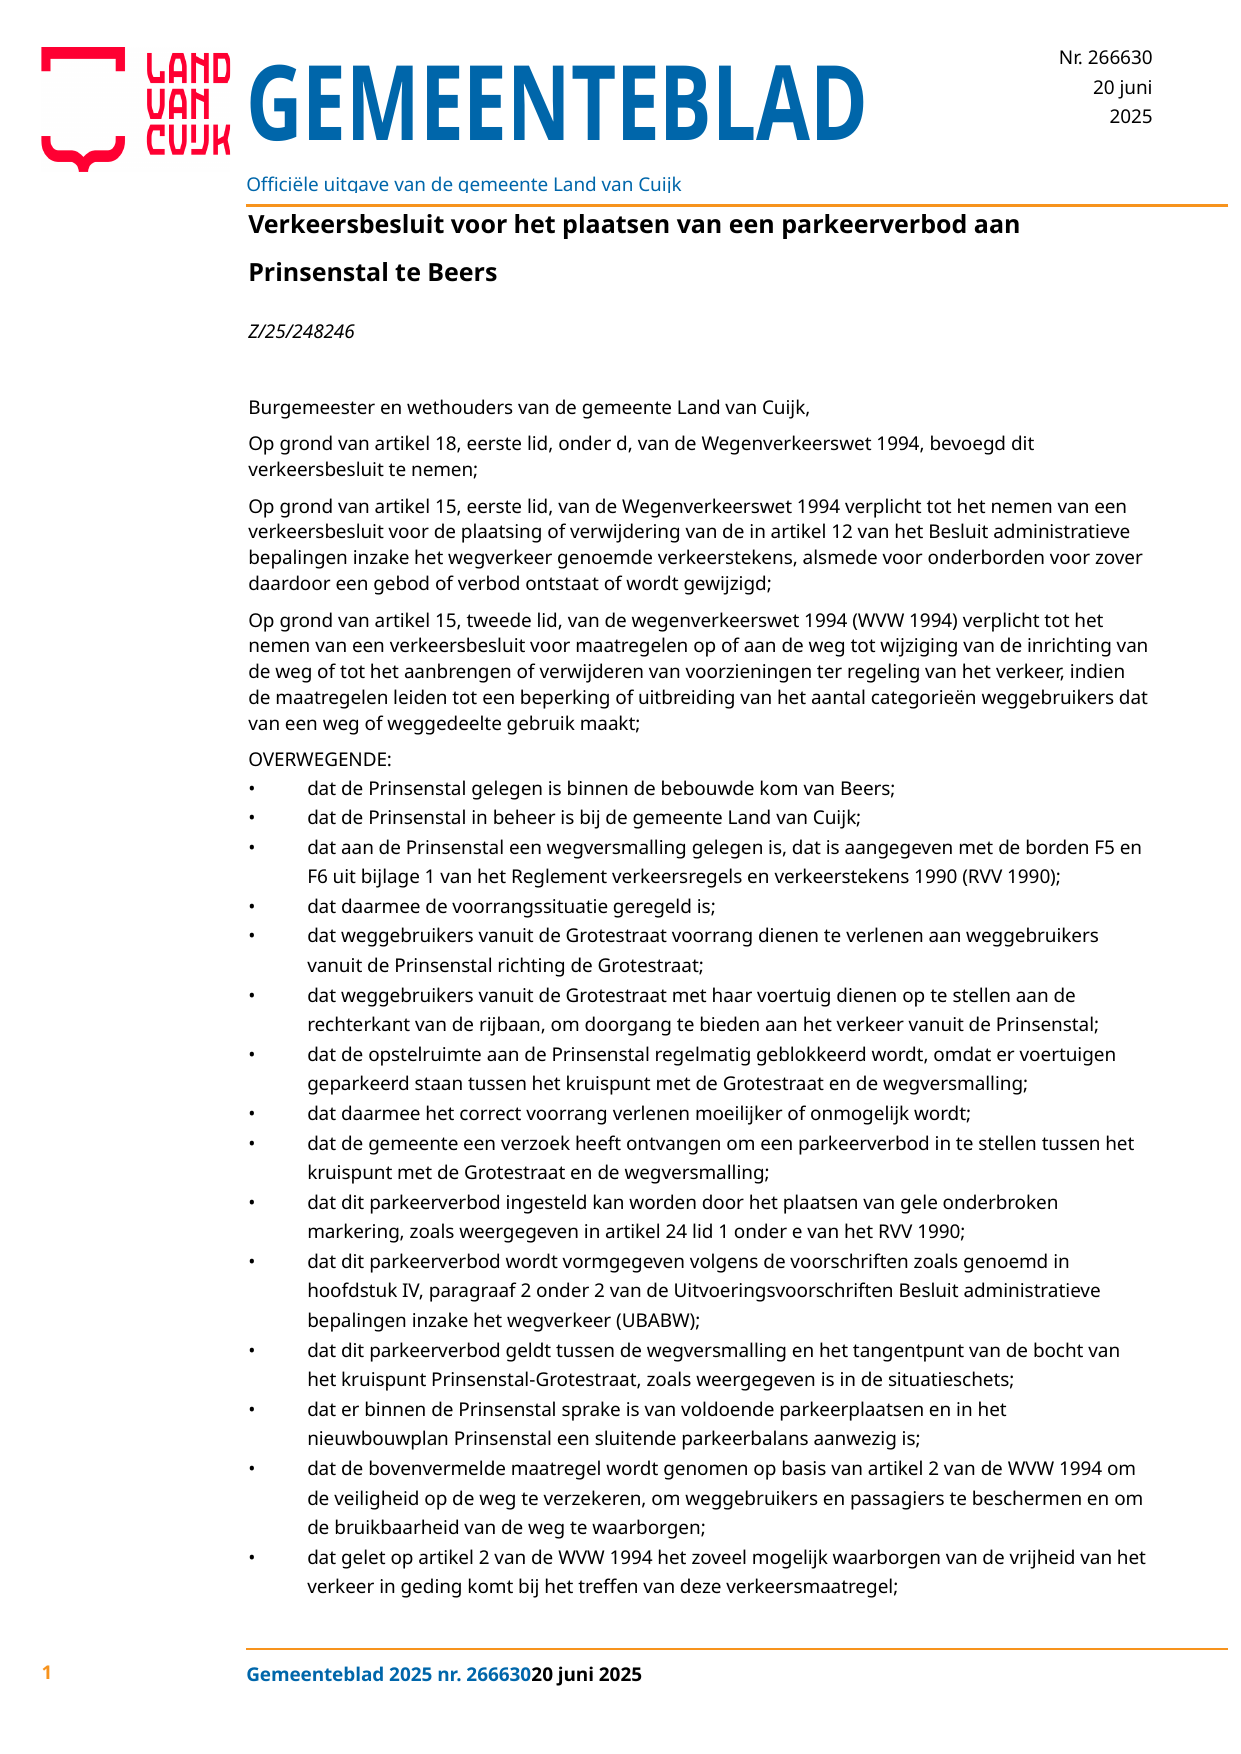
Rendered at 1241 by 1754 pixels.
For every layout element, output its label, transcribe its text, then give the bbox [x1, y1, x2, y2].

list dat de opstelruimte aan de Prinsenstal regelmatig geblokkeerd wordt, omdat er voertuigen geparkeerd staan tussen het kruispunt met de Grotestraat en de wegversmalling; [248, 1041, 1152, 1096]
list dat de gemeente een verzoek heeft ontvangen om een parkeerverbod in te stellen tussen het kruispunt met de Grotestraat en de wegversmalling; [248, 1130, 1152, 1185]
text Op grond van artikel 15, tweede lid, van de wegenverkeerswet 1994 (WVW 1994) verplicht tot het nemen van een verkeersbesluit voor maatregelen op of aan de weg tot wijziging van de inrichting van de weg of tot het aanbrengen of verwijderen van voorzieningen ter regeling van het verkeer, indien de maatregelen leiden tot een beperking of uitbreiding van het aantal categorieën weggebruikers dat van een weg of weggedeelte gebruik maakt; [248, 607, 1152, 736]
text Verkeersbesluit voor het plaatsen van een parkeerverbod aan Prinsenstal te Beers [248, 207, 1152, 288]
list dat aan de Prinsenstal een wegversmalling gelegen is, dat is aangegeven met de borden F5 en F6 uit bijlage 1 van het Reglement verkeersregels en verkeerstekens 1990 (RVV 1990); [248, 834, 1152, 889]
list dat gelet op artikel 2 van de WVW 1994 het zoveel mogelijk waarborgen van de vrijheid van het verkeer in geding komt bij het treffen van deze verkeersmaatregel; [248, 1544, 1152, 1599]
text Op grond van artikel 18, eerste lid, onder d, van de Wegenverkeerswet 1994, bevoegd dit verkeersbesluit te nemen; [248, 431, 1152, 482]
text Z/25/248246 [248, 318, 1152, 344]
list dat dit parkeerverbod geldt tussen de wegversmalling en het tangentpunt van de bocht van het kruispunt Prinsenstal-Grotestraat, zoals weergegeven is in de situatieschets; [248, 1337, 1152, 1392]
list dat de bovenvermelde maatregel wordt genomen op basis van artikel 2 van de WVW 1994 om de veiligheid op de weg te verzekeren, om weggebruikers en passagiers te beschermen en om de bruikbaarheid van de weg te waarborgen; [248, 1455, 1152, 1540]
list dat daarmee het correct voorrang verlenen moeilijker of onmogelijk wordt; [248, 1100, 1152, 1126]
list dat de Prinsenstal in beheer is bij de gemeente Land van Cuijk; [248, 804, 1152, 830]
text Op grond van artikel 15, eerste lid, van de Wegenverkeerswet 1994 verplicht tot het nemen van een verkeersbesluit voor de plaatsing of verwijdering van de in artikel 12 van het Besluit administratieve bepalingen inzake het wegverkeer genoemde verkeerstekens, alsmede voor onderborden voor zover daardoor een gebod of verbod ontstaat of wordt gewijzigd; [248, 493, 1152, 596]
list dat daarmee de voorrangssituatie geregeld is; [248, 893, 1152, 919]
picture [41, 47, 231, 172]
list dat de Prinsenstal gelegen is binnen de bebouwde kom van Beers; [248, 775, 1152, 801]
text Burgemeester en wethouders van de gemeente Land van Cuijk, [248, 394, 1152, 420]
list dat weggebruikers vanuit de Grotestraat met haar voertuig dienen op te stellen aan de rechterkant van de rijbaan, om doorgang te bieden aan het verkeer vanuit de Prinsenstal; [248, 982, 1152, 1037]
list dat er binnen de Prinsenstal sprake is van voldoende parkeerplaatsen en in het nieuwbouwplan Prinsenstal een sluitende parkeerbalans aanwezig is; [248, 1396, 1152, 1451]
list dat weggebruikers vanuit de Grotestraat voorrang dienen te verlenen aan weggebruikers vanuit de Prinsenstal richting de Grotestraat; [248, 923, 1152, 978]
list dat dit parkeerverbod wordt vormgegeven volgens de voorschriften zoals genoemd in hoofdstuk IV, paragraaf 2 onder 2 van de Uitvoeringsvoorschriften Besluit administratieve bepalingen inzake het wegverkeer (UBABW); [248, 1248, 1152, 1333]
list dat dit parkeerverbod ingesteld kan worden door het plaatsen van gele onderbroken markering, zoals weergegeven in artikel 24 lid 1 onder e van het RVV 1990; [248, 1189, 1152, 1244]
text OVERWEGENDE: [248, 746, 1152, 772]
